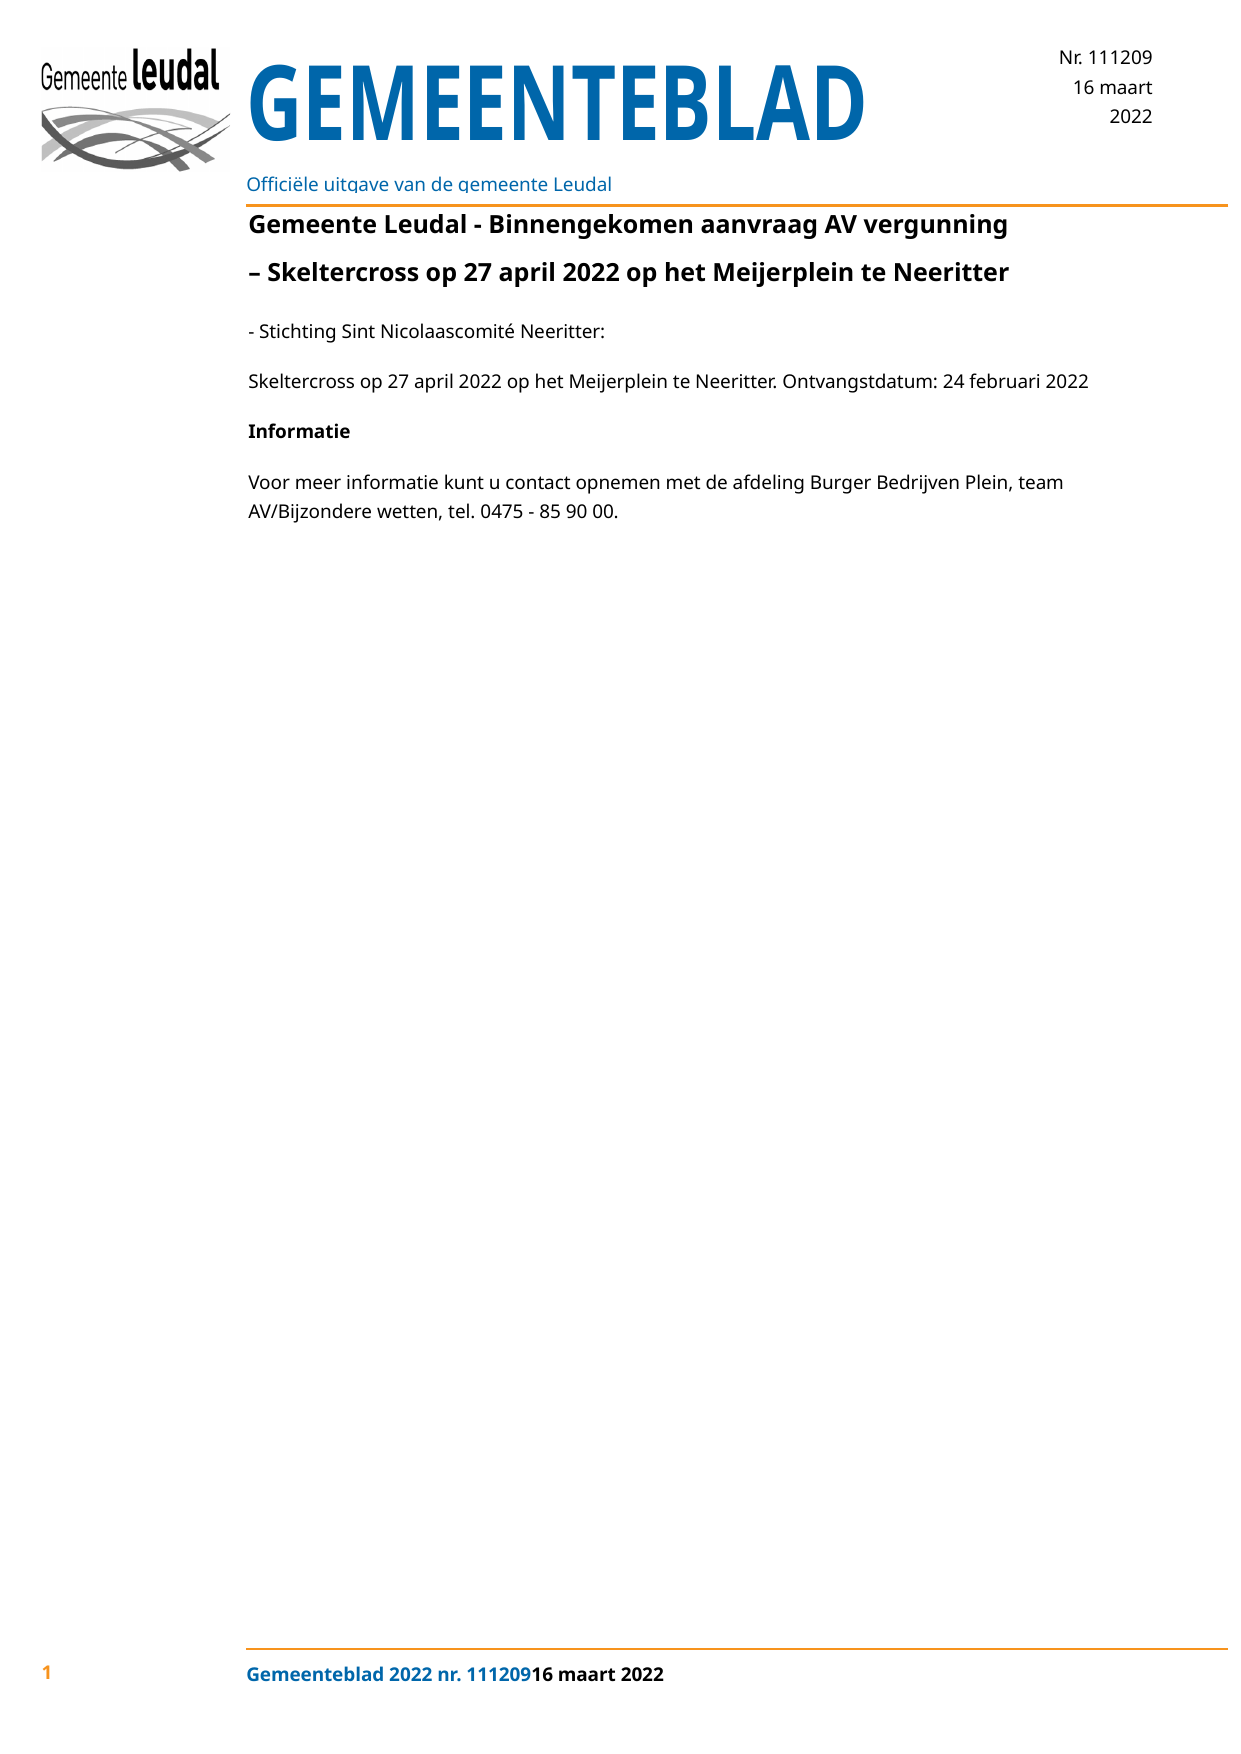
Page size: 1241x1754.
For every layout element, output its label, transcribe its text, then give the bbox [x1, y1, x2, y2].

picture [41, 47, 231, 172]
text Skeltercross op 27 april 2022 op het Meijerplein te Neeritter. Ontvangstdatum: 24 februari 2022 [248, 368, 1152, 394]
text - Stichting Sint Nicolaascomité Neeritter: [248, 318, 1152, 344]
text Voor meer informatie kunt u contact opnemen met de afdeling Burger Bedrijven Plein, team AV/Bijzondere wetten, tel. 0475 - 85 90 00. [248, 469, 1152, 524]
text Informatie [248, 419, 1152, 444]
text Gemeente Leudal - Binnengekomen aanvraag AV vergunning – Skeltercross op 27 april 2022 op het Meijerplein te Neeritter [248, 207, 1152, 288]
